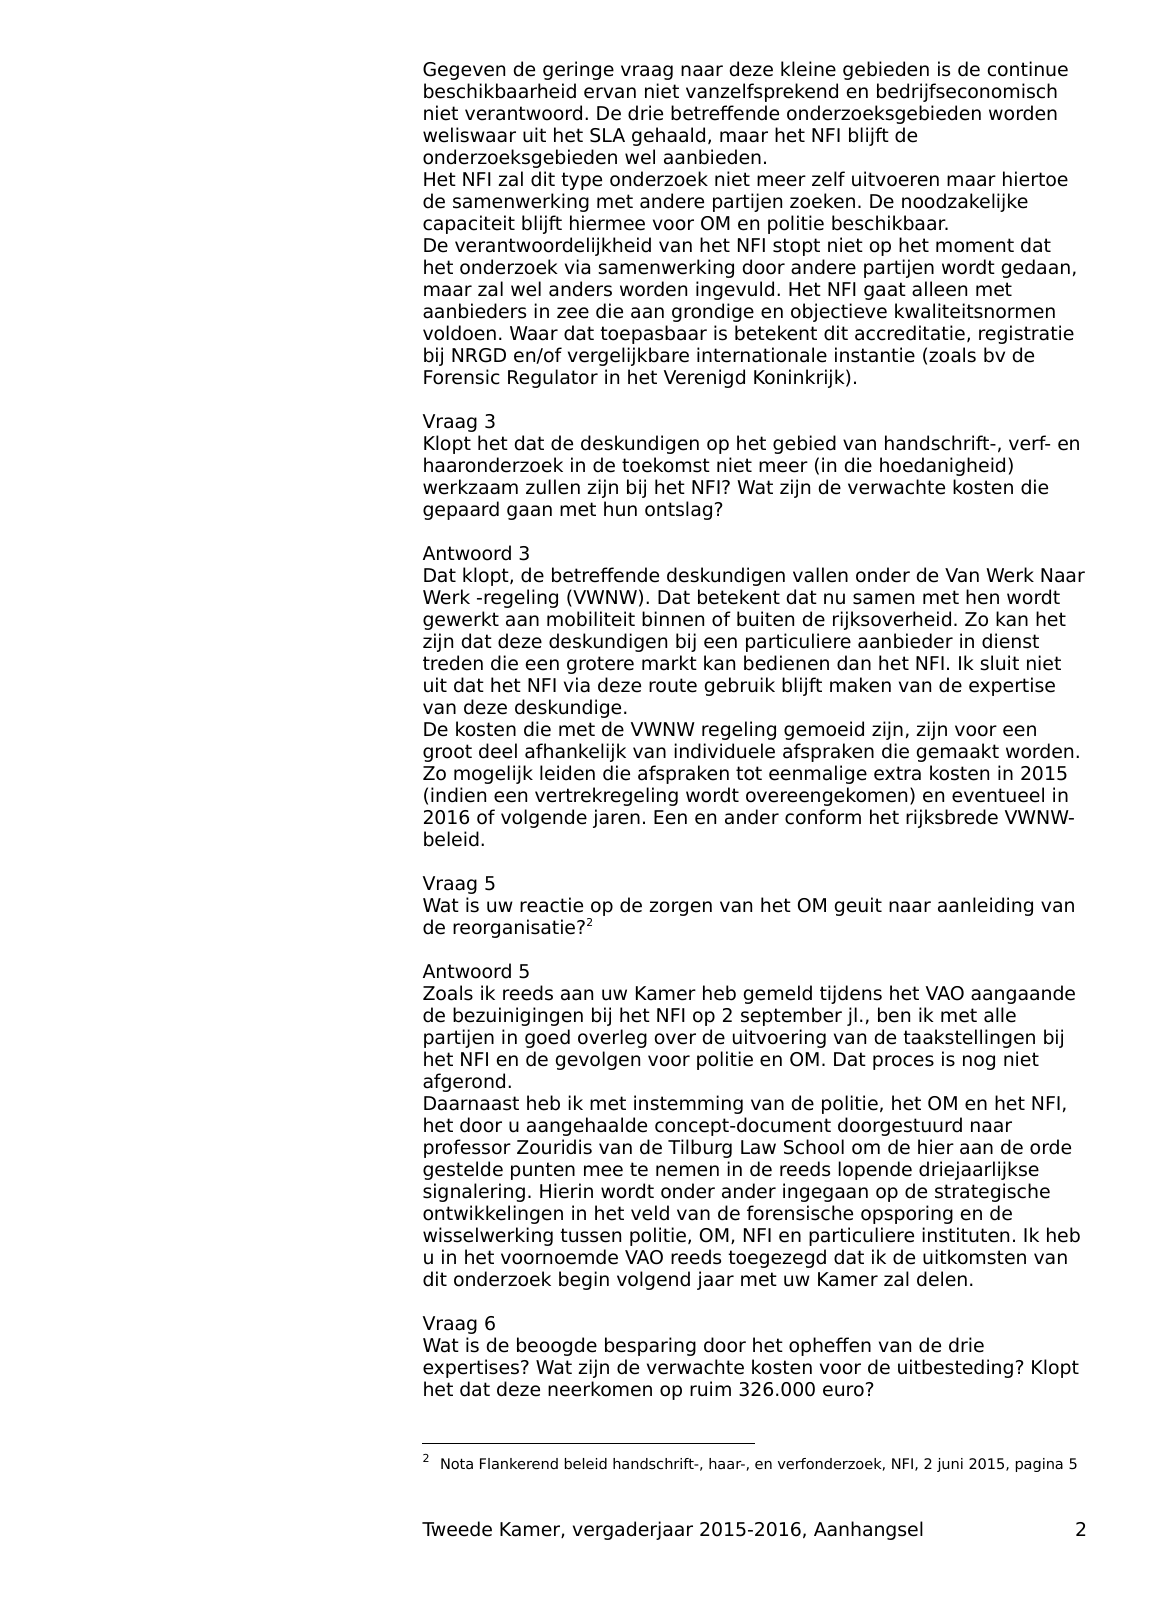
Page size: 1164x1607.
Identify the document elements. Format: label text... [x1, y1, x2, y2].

text Zoals ik reeds aan uw Kamer heb gemeld tijdens het VAO aangaande de bezuinigingen bij het NFI op 2 september jl., ben ik met alle partijen in goed overleg over de uitvoering van de taakstellingen bij het NFI en de gevolgen voor politie en OM. Dat proces is nog niet afgerond. [422, 983, 1087, 1093]
text Antwoord 5 [422, 961, 1087, 983]
text De kosten die met de VWNW regeling gemoeid zijn, zijn voor een groot deel afhankelijk van individuele afspraken die gemaakt worden. Zo mogelijk leiden die afspraken tot eenmalige extra kosten in 2015 (indien een vertrekregeling wordt overeengekomen) en eventueel in 2016 of volgende jaren. Een en ander conform het rijksbrede VWNW-beleid. [422, 719, 1087, 851]
text Wat is de beoogde besparing door het opheffen van de drie expertises? Wat zijn de verwachte kosten voor de uitbesteding? Klopt het dat deze neerkomen op ruim 326.000 euro? [422, 1335, 1087, 1401]
text Nota Flankerend beleid handschrift-, haar-, en verfonderzoek, NFI, 2 juni 2015, pagina 5 [422, 1452, 1087, 1474]
text Antwoord 3 [422, 543, 1087, 565]
text Gegeven de geringe vraag naar deze kleine gebieden is de continue beschikbaarheid ervan niet vanzelfsprekend en bedrijfseconomisch niet verantwoord. De drie betreffende onderzoeksgebieden worden weliswaar uit het SLA gehaald, maar het NFI blijft de onderzoeksgebieden wel aanbieden. [422, 59, 1087, 169]
text Vraag 3 [422, 411, 1087, 433]
text Dat klopt, de betreffende deskundigen vallen onder de Van Werk Naar Werk -regeling (VWNW). Dat betekent dat nu samen met hen wordt gewerkt aan mobiliteit binnen of buiten de rijksoverheid. Zo kan het zijn dat deze deskundigen bij een particuliere aanbieder in dienst treden die een grotere markt kan bedienen dan het NFI. Ik sluit niet uit dat het NFI via deze route gebruik blijft maken van de expertise van deze deskundige. [422, 565, 1087, 719]
text Klopt het dat de deskundigen op het gebied van handschrift-, verf- en haaronderzoek in de toekomst niet meer (in die hoedanigheid) werkzaam zullen zijn bij het NFI? Wat zijn de verwachte kosten die gepaard gaan met hun ontslag? [422, 433, 1087, 521]
text Vraag 5 [422, 873, 1087, 895]
text Daarnaast heb ik met instemming van de politie, het OM en het NFI, het door u aangehaalde concept-document doorgestuurd naar professor Zouridis van de Tilburg Law School om de hier aan de orde gestelde punten mee te nemen in de reeds lopende driejaarlijkse signalering. Hierin wordt onder ander ingegaan op de strategische ontwikkelingen in het veld van de forensische opsporing en de wisselwerking tussen politie, OM, NFI en particuliere instituten. Ik heb u in het voornoemde VAO reeds toegezegd dat ik de uitkomsten van dit onderzoek begin volgend jaar met uw Kamer zal delen. [422, 1093, 1087, 1291]
text Wat is uw reactie op de zorgen van het OM geuit naar aanleiding van de reorganisatie? [422, 895, 1087, 939]
text Vraag 6 [422, 1313, 1087, 1335]
text Het NFI zal dit type onderzoek niet meer zelf uitvoeren maar hiertoe de samenwerking met andere partijen zoeken. De noodzakelijke capaciteit blijft hiermee voor OM en politie beschikbaar. [422, 169, 1087, 235]
text De verantwoordelijkheid van het NFI stopt niet op het moment dat het onderzoek via samenwerking door andere partijen wordt gedaan, maar zal wel anders worden ingevuld. Het NFI gaat alleen met aanbieders in zee die aan grondige en objectieve kwaliteitsnormen voldoen. Waar dat toepasbaar is betekent dit accreditatie, registratie bij NRGD en/of vergelijkbare internationale instantie (zoals bv de Forensic Regulator in het Verenigd Koninkrijk). [422, 235, 1087, 389]
